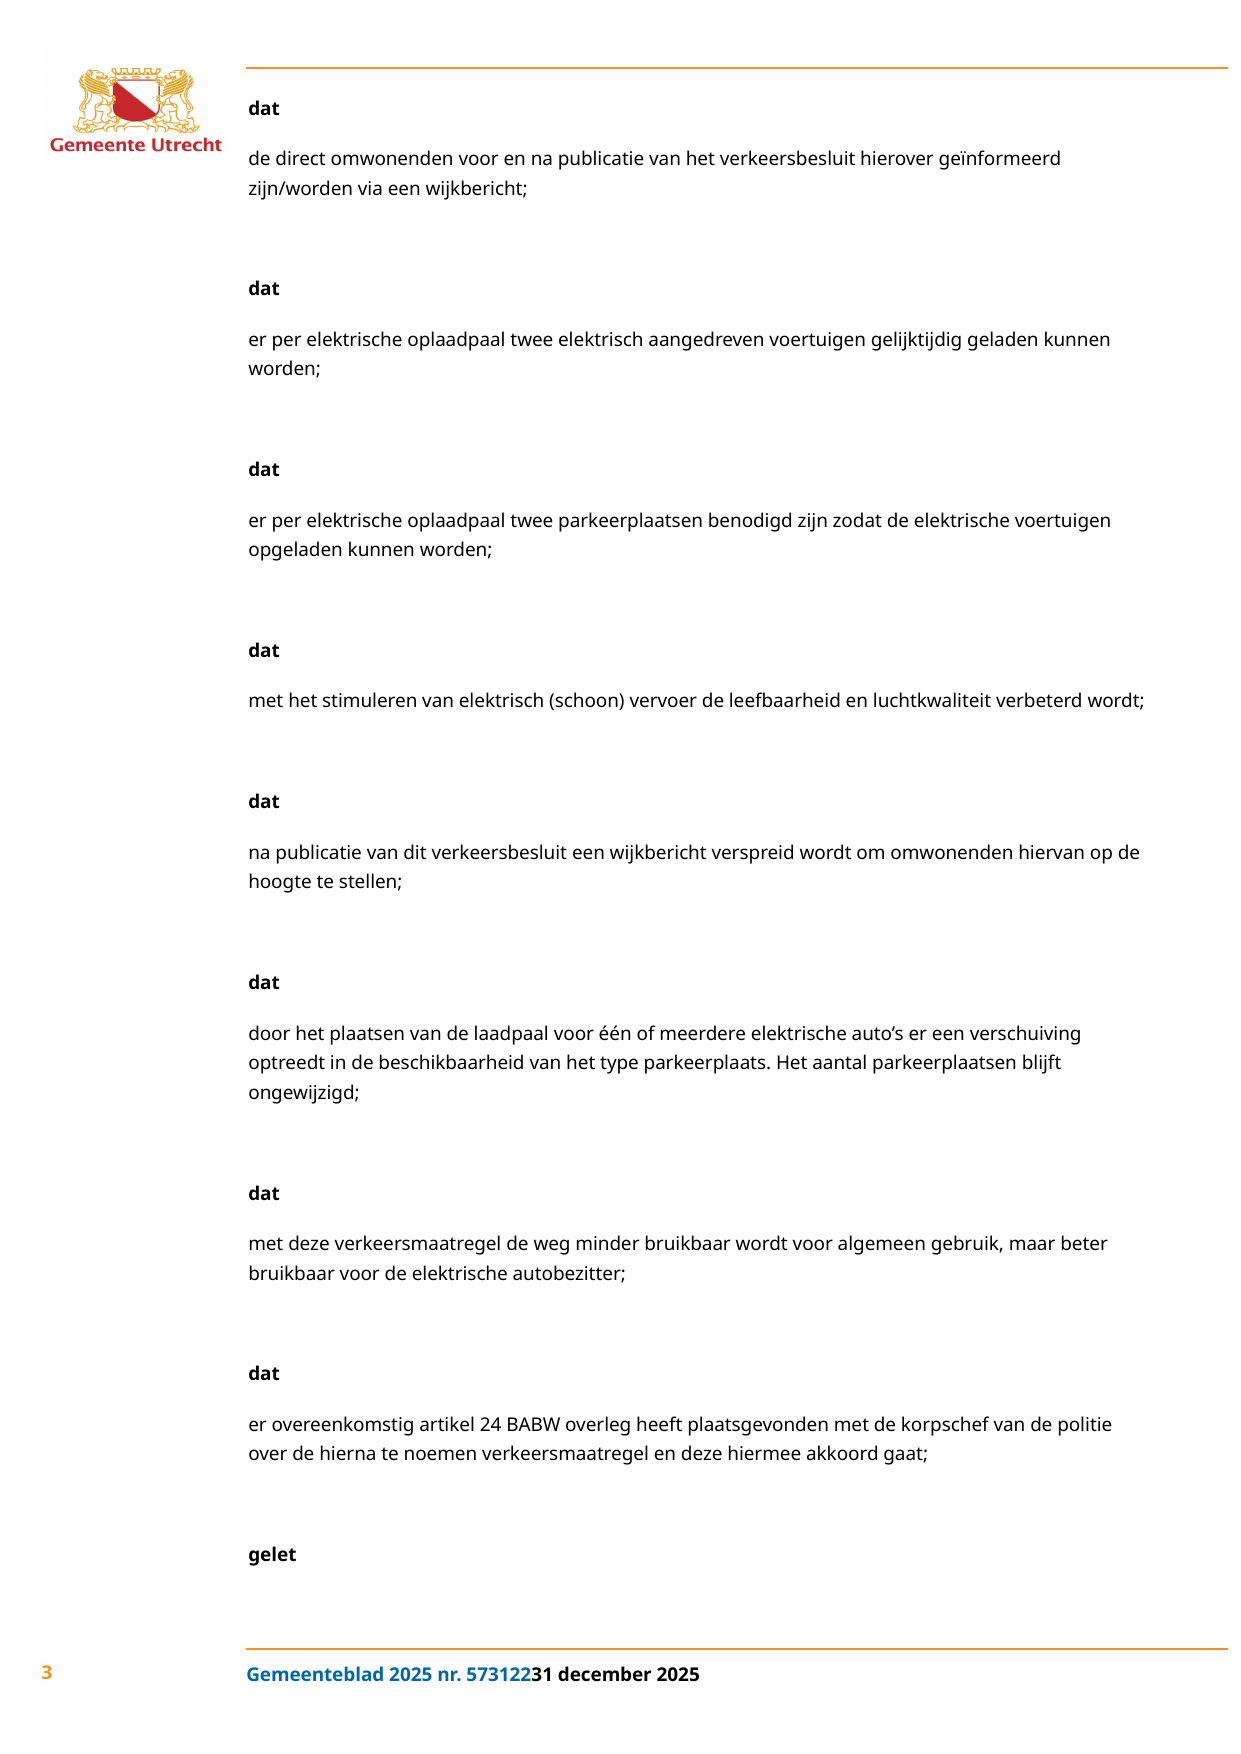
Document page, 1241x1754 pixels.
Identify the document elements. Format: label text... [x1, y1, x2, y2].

text dat [248, 637, 1152, 663]
text na publicatie van dit verkeersbesluit een wijkbericht verspreid wordt om omwonenden hiervan op de hoogte te stellen; [248, 839, 1152, 894]
text met het stimuleren van elektrisch (schoon) vervoer de leefbaarheid en luchtkwaliteit verbeterd wordt; [248, 688, 1152, 713]
text dat [248, 95, 1152, 121]
text de direct omwonenden voor en na publicatie van het verkeersbesluit hierover geïnformeerd zijn/worden via een wijkbericht; [248, 145, 1152, 201]
text dat [248, 1180, 1152, 1206]
text gelet [248, 1541, 1152, 1567]
text door het plaatsen van de laadpaal voor één of meerdere elektrische auto’s er een verschuiving optreedt in de beschikbaarheid van het type parkeerplaats. Het aantal parkeerplaatsen blijft ongewijzigd; [248, 1020, 1152, 1105]
text dat [248, 276, 1152, 301]
text dat [248, 788, 1152, 814]
picture [41, 47, 231, 172]
text er per elektrische oplaadpaal twee elektrisch aangedreven voertuigen gelijktijdig geladen kunnen worden; [248, 326, 1152, 381]
text dat [248, 1361, 1152, 1386]
text er per elektrische oplaadpaal twee parkeerplaatsen benodigd zijn zodat de elektrische voertuigen opgeladen kunnen worden; [248, 507, 1152, 562]
text dat [248, 969, 1152, 995]
text met deze verkeersmaatregel de weg minder bruikbaar wordt voor algemeen gebruik, maar beter bruikbaar voor de elektrische autobezitter; [248, 1230, 1152, 1286]
text dat [248, 456, 1152, 482]
text er overeenkomstig artikel 24 BABW overleg heeft plaatsgevonden met de korpschef van de politie over de hierna te noemen verkeersmaatregel en deze hiermee akkoord gaat; [248, 1411, 1152, 1466]
